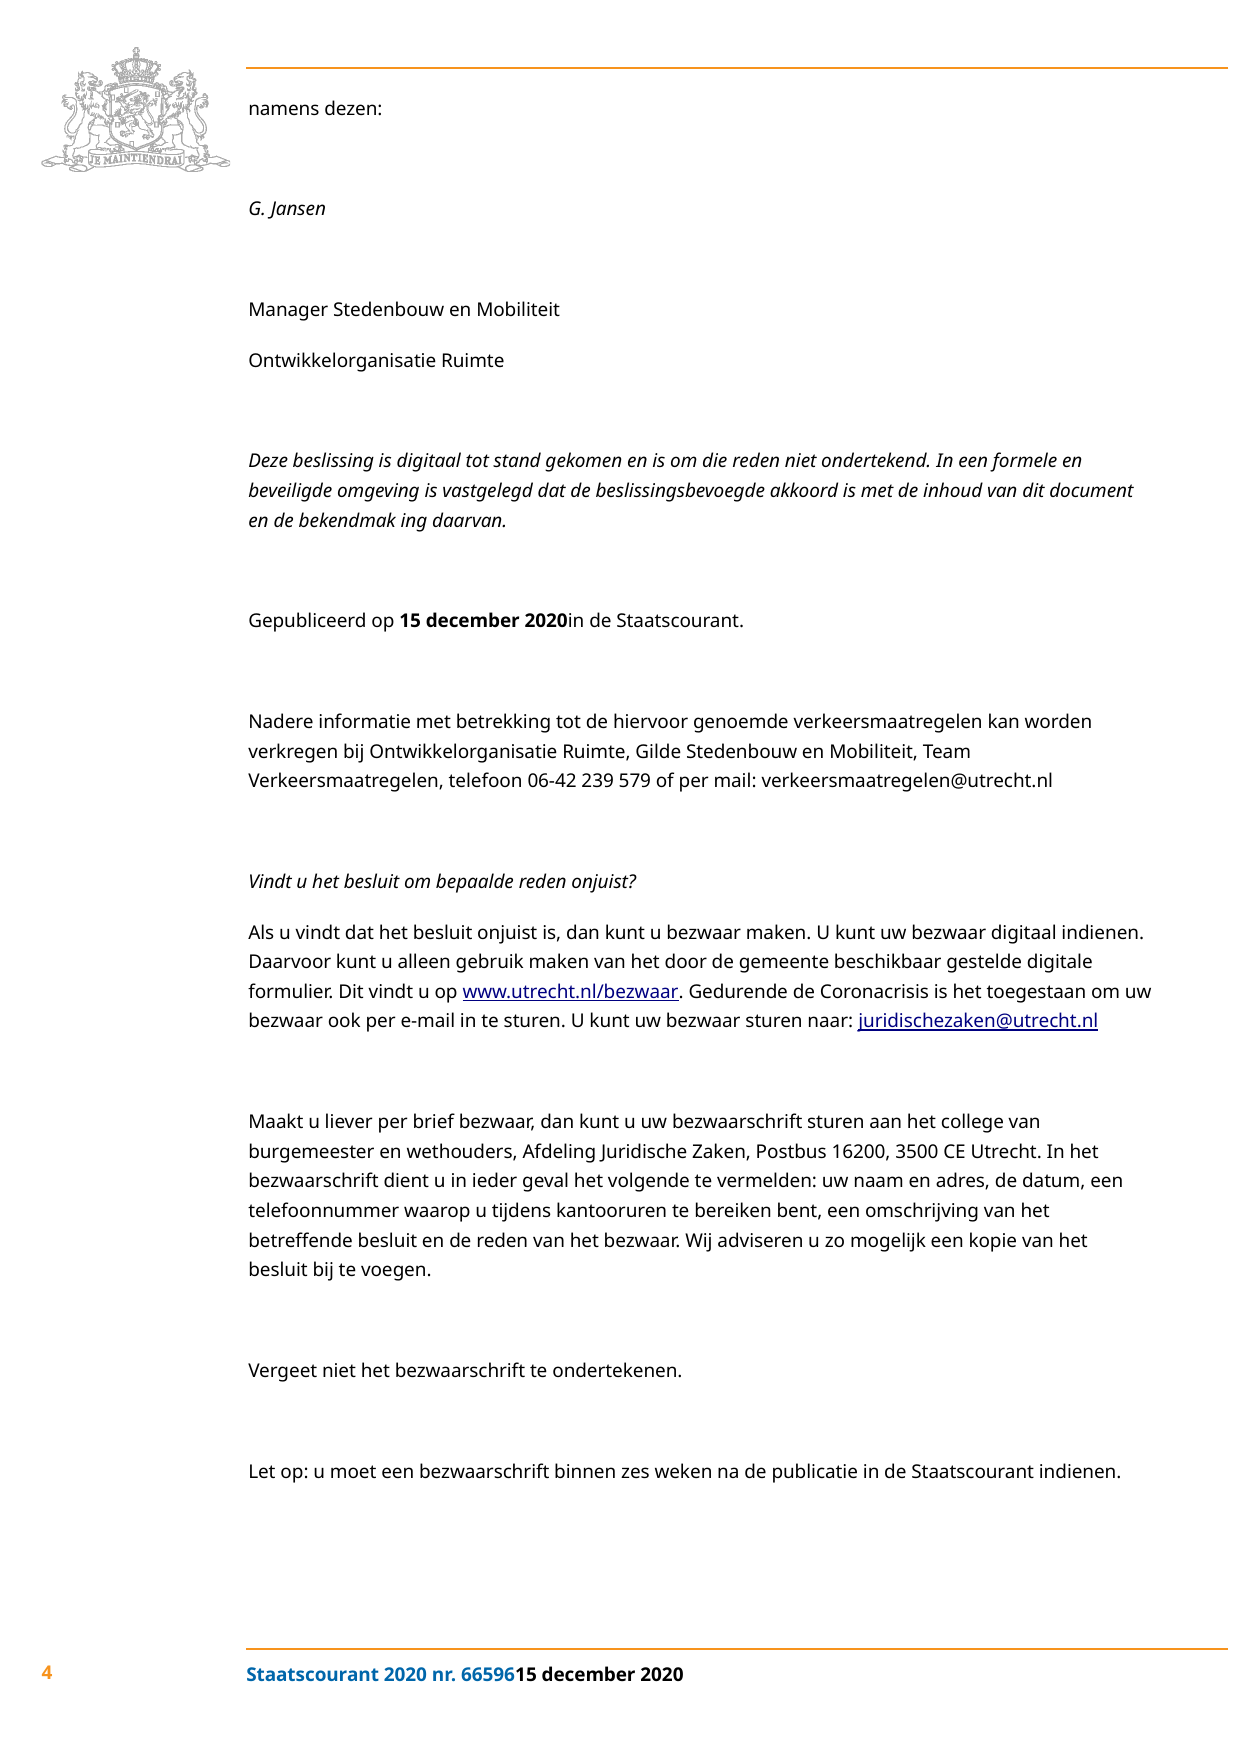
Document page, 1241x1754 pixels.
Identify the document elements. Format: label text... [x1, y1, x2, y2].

text Deze beslissing is digitaal tot stand gekomen en is om die reden niet ondertekend. In een formele en beveiligde omgeving is vastgelegd dat de beslissingsbevoegde akkoord is met de inhoud van dit document en de bekendmak ing daarvan. [248, 448, 1152, 533]
text Gepubliceerd op 15 december 2020in de Staatscourant. [248, 608, 1152, 633]
text Nadere informatie met betrekking tot de hiervoor genoemde verkeersmaatregelen kan worden verkregen bij Ontwikkelorganisatie Ruimte, Gilde Stedenbouw en Mobiliteit, Team Verkeersmaatregelen, telefoon 06-42 239 579 of per mail: verkeersmaatregelen@utrecht.nl [248, 708, 1152, 793]
text Let op: u moet een bezwaarschrift binnen zes weken na de publicatie in de Staatscourant indienen. [248, 1458, 1152, 1484]
text Maakt u liever per brief bezwaar, dan kunt u uw bezwaarschrift sturen aan het college van burgemeester en wethouders, Afdeling Juridische Zaken, Postbus 16200, 3500 CE Utrecht. In het bezwaarschrift dient u in ieder geval het volgende te vermelden: uw naam en adres, de datum, een telefoonnummer waarop u tijdens kantooruren te bereiken bent, een omschrijving van het betreffende besluit en de reden van het bezwaar. Wij adviseren u zo mogelijk een kopie van het besluit bij te voegen. [248, 1108, 1152, 1282]
text namens dezen: [248, 95, 1152, 121]
text Als u vindt dat het besluit onjuist is, dan kunt u bezwaar maken. U kunt uw bezwaar digitaal indienen. Daarvoor kunt u alleen gebruik maken van het door de gemeente beschikbaar gestelde digitale formulier. Dit vindt u op www.utrecht.nl/bezwaar. Gedurende de Coronacrisis is het toegestaan om uw bezwaar ook per e-mail in te sturen. U kunt uw bezwaar sturen naar: juridischezaken@utrecht.nl [248, 919, 1152, 1033]
text Vindt u het besluit om bepaalde reden onjuist? [248, 868, 1152, 894]
text G. Jansen [248, 196, 1152, 221]
text Vergeet niet het bezwaarschrift te ondertekenen. [248, 1357, 1152, 1383]
text Ontwikkelorganisatie Ruimte [248, 347, 1152, 373]
picture [41, 47, 231, 172]
text Manager Stedenbouw en Mobiliteit [248, 296, 1152, 322]
